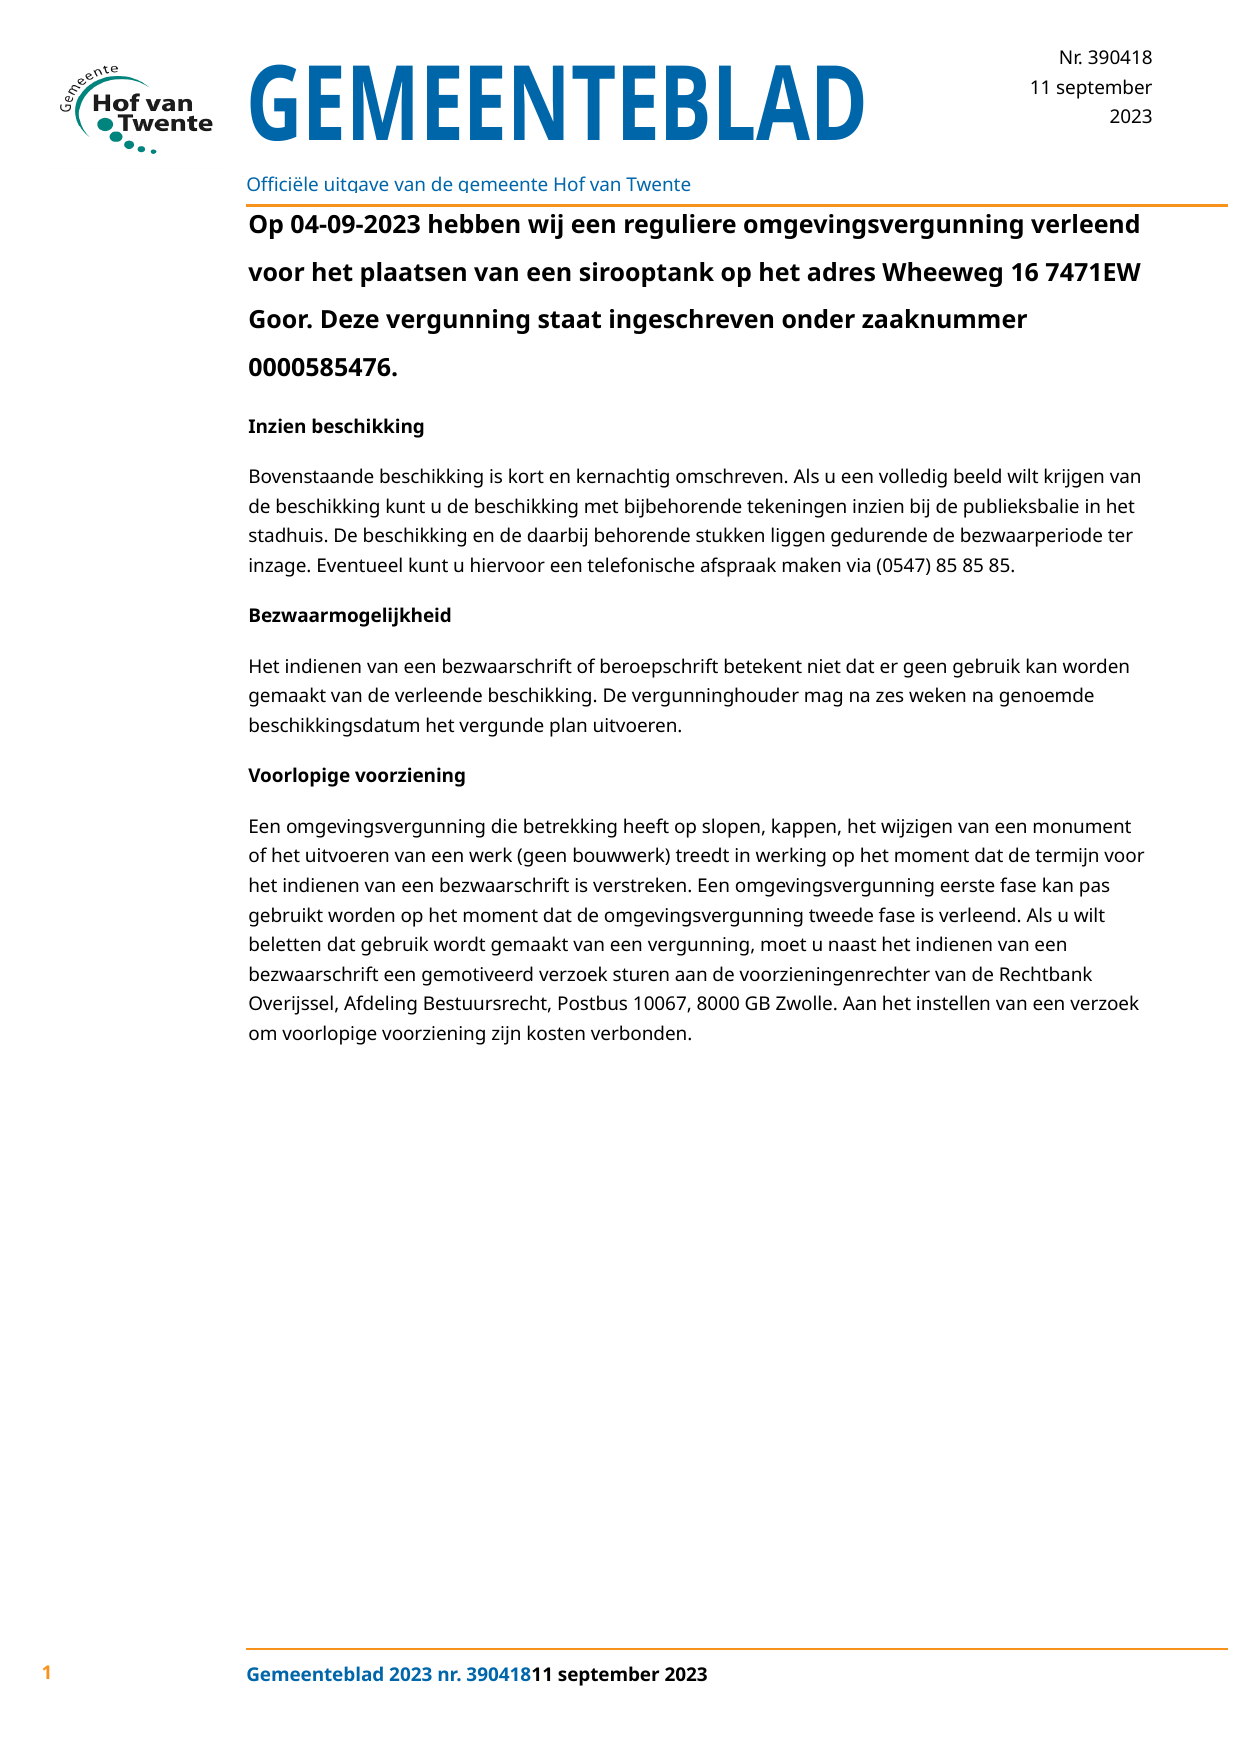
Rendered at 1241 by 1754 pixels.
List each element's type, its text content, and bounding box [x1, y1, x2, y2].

text Het indienen van een bezwaarschrift of beroepschrift betekent niet dat er geen gebruik kan worden gemaakt van de verleende beschikking. De vergunninghouder mag na zes weken na genoemde beschikkingsdatum het vergunde plan uitvoeren. [248, 653, 1152, 738]
text Inzien beschikking [248, 413, 1152, 439]
text Op 04-09-2023 hebben wij een reguliere omgevingsvergunning verleend voor het plaatsen van een sirooptank op het adres Wheeweg 16 7471EW Goor. Deze vergunning staat ingeschreven onder zaaknummer 0000585476. [248, 207, 1152, 384]
text Bezwaarmogelijkheid [248, 603, 1152, 628]
text Een omgevingsvergunning die betrekking heeft op slopen, kappen, het wijzigen van een monument of het uitvoeren van een werk (geen bouwwerk) treedt in werking op het moment dat de termijn voor het indienen van een bezwaarschrift is verstreken. Een omgevingsvergunning eerste fase kan pas gebruikt worden op het moment dat de omgevingsvergunning tweede fase is verleend. Als u wilt beletten dat gebruik wordt gemaakt van een vergunning, moet u naast het indienen van een bezwaarschrift een gemotiveerd verzoek sturen aan de voorzieningenrechter van de Rechtbank Overijssel, Afdeling Bestuursrecht, Postbus 10067, 8000 GB Zwolle. Aan het instellen van een verzoek om voorlopige voorziening zijn kosten verbonden. [248, 813, 1152, 1046]
text Bovenstaande beschikking is kort en kernachtig omschreven. Als u een volledig beeld wilt krijgen van de beschikking kunt u de beschikking met bijbehorende tekeningen inzien bij de publieksbalie in het stadhuis. De beschikking en de daarbij behorende stukken liggen gedurende de bezwaarperiode ter inzage. Eventueel kunt u hiervoor een telefonische afspraak maken via (0547) 85 85 85. [248, 463, 1152, 578]
text Voorlopige voorziening [248, 763, 1152, 788]
picture [41, 47, 231, 172]
